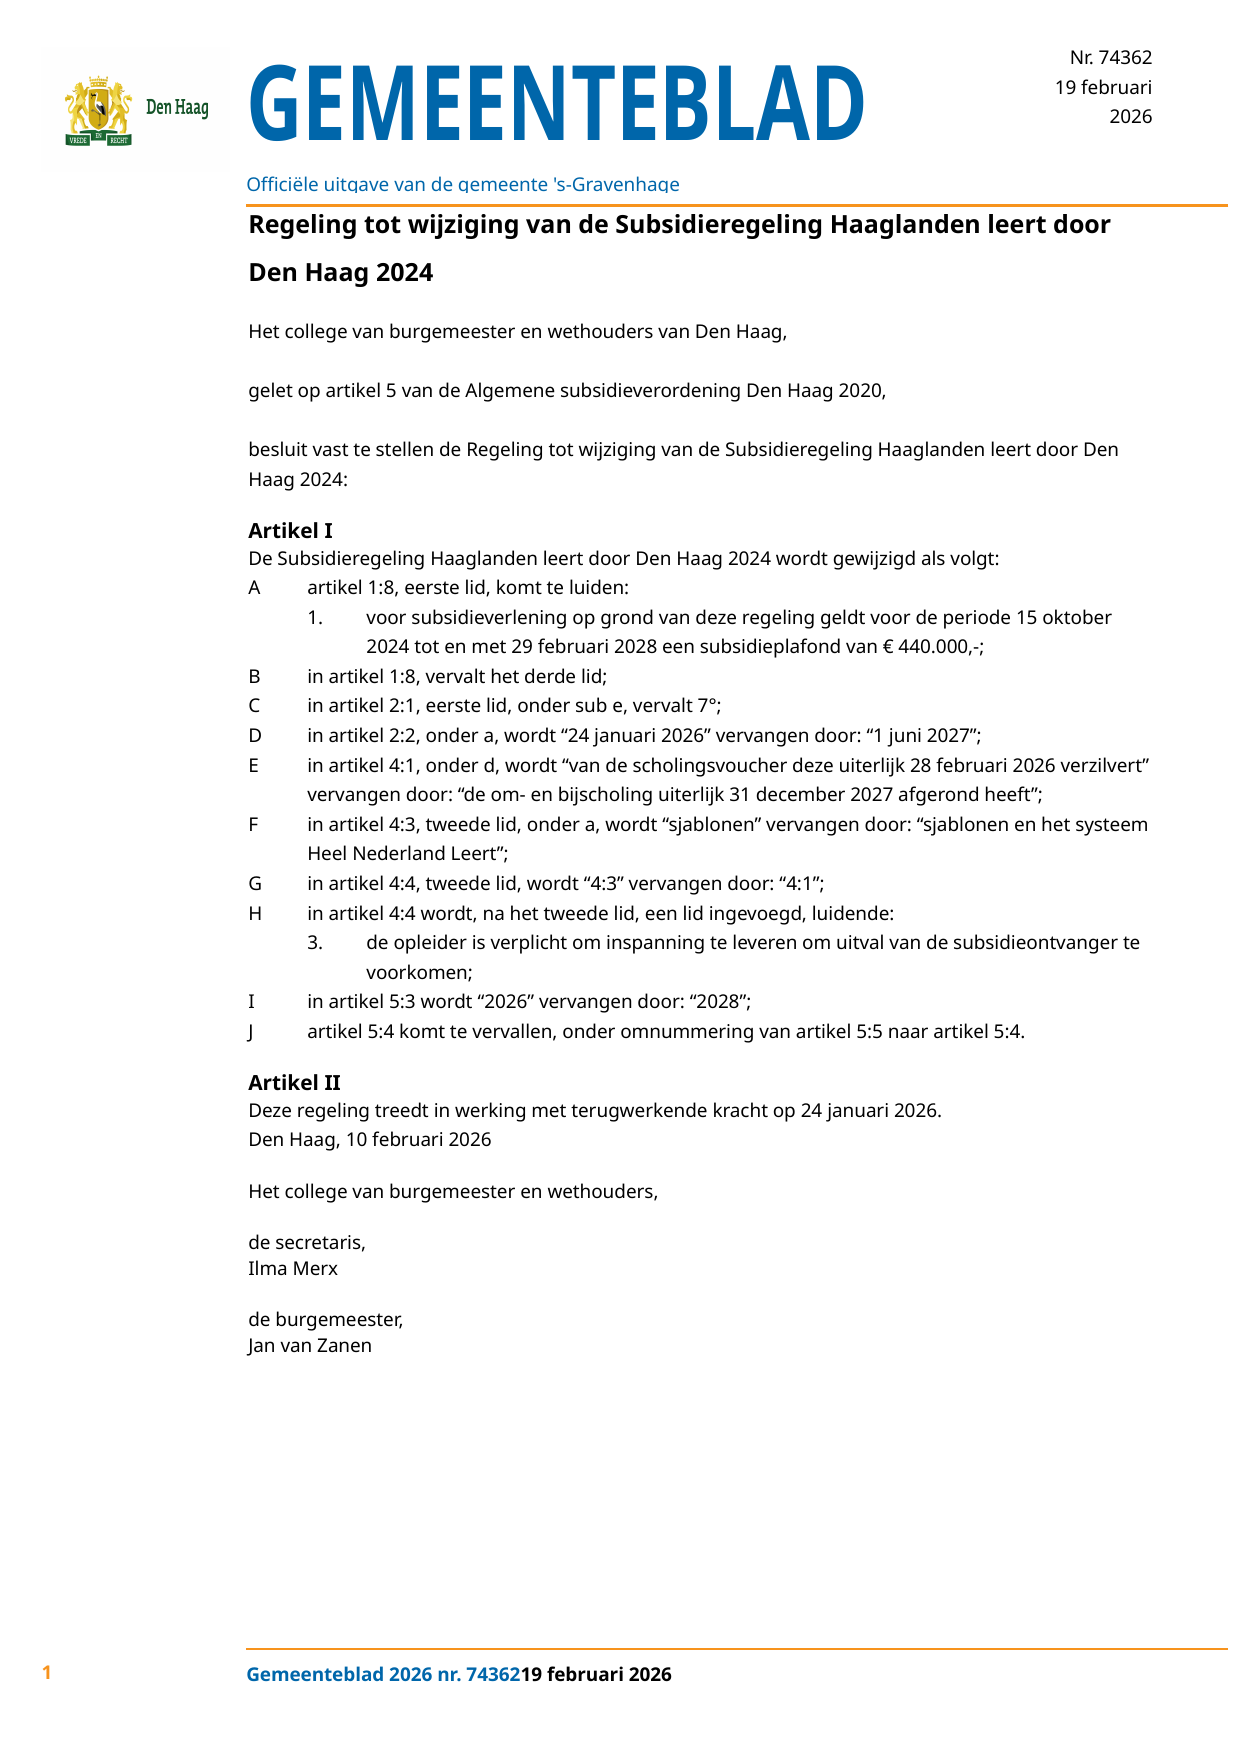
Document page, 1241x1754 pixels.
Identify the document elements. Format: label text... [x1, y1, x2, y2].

list in artikel 5:3 wordt “2026” vervangen door: “2028”; [248, 988, 1152, 1014]
text de burgemeester, [248, 1307, 1152, 1332]
text De Subsidieregeling Haaglanden leert door Den Haag 2024 wordt gewijzigd als volgt: [248, 545, 1152, 570]
text Ilma Merx [248, 1255, 1152, 1281]
list artikel 1:8, eerste lid, komt te luiden: [248, 574, 1152, 600]
list voor subsidieverlening op grond van deze regeling geldt voor de periode 15 oktober 2024 tot en met 29 februari 2028 een subsidieplafond van € 440.000,-; [307, 604, 1152, 659]
list in artikel 4:4 wordt, na het tweede lid, een lid ingevoegd, luidende: [248, 900, 1152, 925]
text Het college van burgemeester en wethouders van Den Haag, [248, 318, 1152, 344]
text Jan van Zanen [248, 1332, 1152, 1358]
text Artikel I [248, 516, 1152, 545]
text de secretaris, [248, 1229, 1152, 1255]
text Het college van burgemeester en wethouders, [248, 1178, 1152, 1204]
list artikel 5:4 komt te vervallen, onder omnummering van artikel 5:5 naar artikel 5:4. [248, 1018, 1152, 1044]
list in artikel 2:1, eerste lid, onder sub e, vervalt 7°; [248, 693, 1152, 718]
text gelet op artikel 5 van de Algemene subsidieverordening Den Haag 2020, [248, 377, 1152, 403]
picture [41, 47, 231, 172]
list in artikel 1:8, vervalt het derde lid; [248, 663, 1152, 689]
list in artikel 4:4, tweede lid, wordt “4:3” vervangen door: “4:1”; [248, 870, 1152, 896]
text Regeling tot wijziging van de Subsidieregeling Haaglanden leert door Den Haag 2024 [248, 207, 1152, 288]
text Deze regeling treedt in werking met terugwerkende kracht op 24 januari 2026. [248, 1097, 1152, 1123]
list in artikel 4:1, onder d, wordt “van de scholingsvoucher deze uiterlijk 28 februari 2026 verzilvert” vervangen door: “de om- en bijscholing uiterlijk 31 december 2027 afgerond heeft”; [248, 752, 1152, 807]
text besluit vast te stellen de Regeling tot wijziging van de Subsidieregeling Haaglanden leert door Den Haag 2024: [248, 436, 1152, 492]
list in artikel 4:3, tweede lid, onder a, wordt “sjablonen” vervangen door: “sjablonen en het systeem Heel Nederland Leert”; [248, 811, 1152, 866]
text Artikel II [248, 1068, 1152, 1097]
text Den Haag, 10 februari 2026 [248, 1126, 1152, 1152]
list in artikel 2:2, onder a, wordt “24 januari 2026” vervangen door: “1 juni 2027”; [248, 722, 1152, 748]
list de opleider is verplicht om inspanning te leveren om uitval van de subsidieontvanger te voorkomen; [307, 929, 1152, 984]
